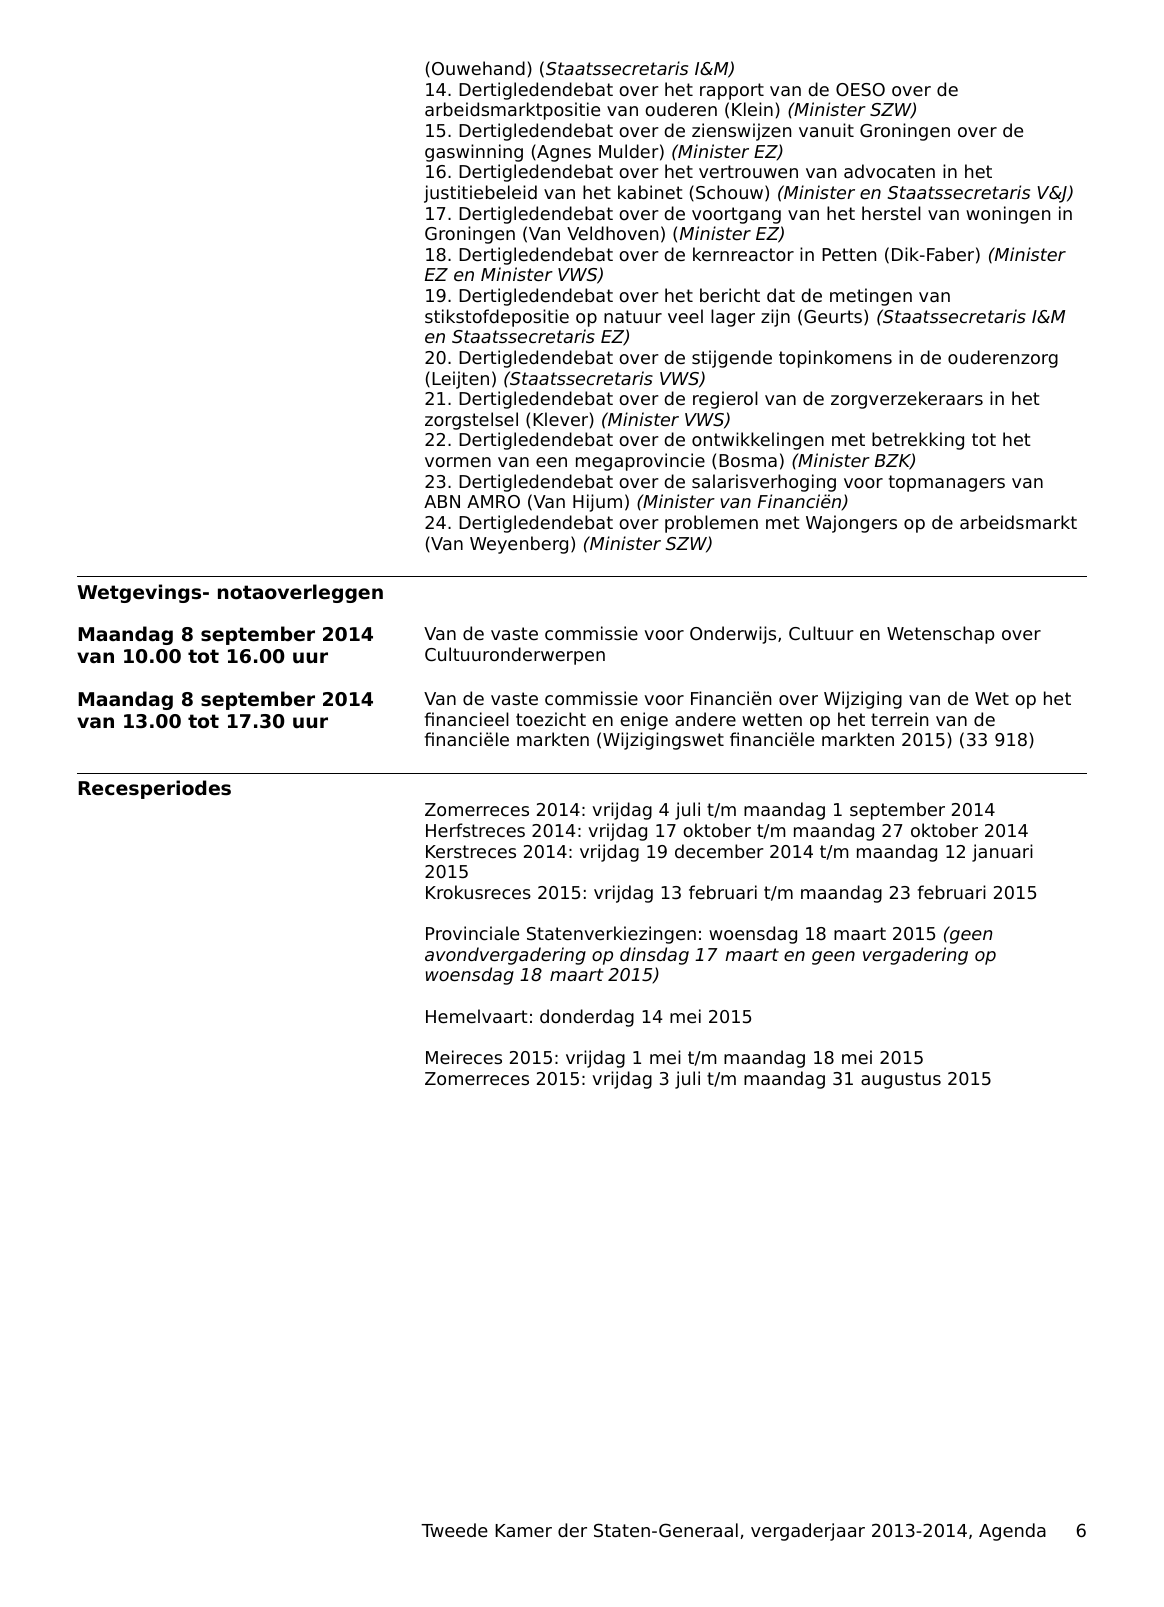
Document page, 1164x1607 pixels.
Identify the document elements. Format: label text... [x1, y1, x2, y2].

table_cell (Ouwehand) (Staatssecretaris I&M) [418, 59, 1087, 80]
table_cell [77, 883, 401, 903]
table_cell [401, 245, 418, 286]
table_cell Kerstreces 2014: vrijdag 19 december 2014 t/m maandag 12 januari 2015 [418, 842, 1087, 883]
table_cell 22. Dertigledendebat over de ontwikkelingen met betrekking tot het vormen van een megaprovincie (Bosma) (Minister BZK) [418, 430, 1087, 472]
table_cell [401, 689, 418, 751]
table_cell [77, 286, 401, 348]
table_cell [77, 348, 401, 389]
table_cell [77, 80, 401, 121]
table_cell [401, 121, 418, 162]
table_cell [77, 604, 401, 624]
table_header [418, 577, 1087, 604]
table_cell 19. Dertigledendebat over het bericht dat de metingen van stikstofdepositie op natuur veel lager zijn (Geurts) (Staatssecretaris I&M en Staatssecretaris EZ) [418, 286, 1087, 348]
table_cell [77, 430, 401, 472]
table_cell [77, 821, 401, 842]
table_cell [401, 348, 418, 389]
table_cell [77, 986, 401, 1007]
table_cell 15. Dertigledendebat over de zienswijzen vanuit Groningen over de gaswinning (Agnes Mulder) (Minister EZ) [418, 121, 1087, 162]
table_cell [77, 389, 401, 430]
table_cell [77, 904, 401, 924]
table_cell [77, 1007, 401, 1027]
table_cell [418, 904, 1087, 924]
table_cell [77, 842, 401, 883]
table_cell [401, 842, 418, 883]
table_cell Hemelvaart: donderdag 14 mei 2015 [418, 1007, 1087, 1027]
table_cell [77, 800, 401, 821]
table_cell [77, 668, 401, 689]
table_cell [77, 513, 401, 554]
table_cell [401, 668, 418, 689]
table_header [418, 774, 1087, 800]
table_cell [401, 1027, 418, 1048]
table_cell Krokusreces 2015: vrijdag 13 februari t/m maandag 23 februari 2015 [418, 883, 1087, 903]
table_cell [418, 1027, 1087, 1048]
table_cell [418, 604, 1087, 624]
table_cell [77, 245, 401, 286]
table_cell Van de vaste commissie voor Onderwijs, Cultuur en Wetenschap over Cultuuronderwerpen [418, 624, 1087, 668]
table_cell Meireces 2015: vrijdag 1 mei t/m maandag 18 mei 2015 [418, 1048, 1087, 1068]
table_cell 16. Dertigledendebat over het vertrouwen van advocaten in het justitiebeleid van het kabinet (Schouw) (Minister en Staatssecretaris V&J) [418, 162, 1087, 203]
table_cell [77, 59, 401, 80]
table_cell 23. Dertigledendebat over de salarisverhoging voor topmanagers van ABN AMRO (Van Hijum) (Minister van Financiën) [418, 472, 1087, 513]
table_cell 24. Dertigledendebat over problemen met Wajongers op de arbeidsmarkt (Van Weyenberg) (Minister SZW) [418, 513, 1087, 554]
table_cell [401, 883, 418, 903]
table_cell [77, 1048, 401, 1068]
table_cell [401, 800, 418, 821]
table_cell [401, 821, 418, 842]
table_cell [401, 472, 418, 513]
table_cell [77, 924, 401, 986]
table_cell Maandag 8 september 2014 van 10.00 tot 16.00 uur [77, 624, 401, 668]
table_cell [401, 1069, 418, 1089]
table_cell [401, 624, 418, 668]
table_header Wetgevings- notaoverleggen [77, 577, 401, 604]
table_cell [401, 1007, 418, 1027]
table_cell Van de vaste commissie voor Financiën over Wijziging van de Wet op het financieel toezicht en enige andere wetten op het terrein van de financiële markten (Wijzigingswet financiële markten 2015) (33 918) [418, 689, 1087, 751]
table_cell Maandag 8 september 2014 van 13.00 tot 17.30 uur [77, 689, 401, 751]
table_cell [401, 924, 418, 986]
table_cell Herfstreces 2014: vrijdag 17 oktober t/m maandag 27 oktober 2014 [418, 821, 1087, 842]
table_cell [77, 472, 401, 513]
table_cell [401, 604, 418, 624]
table_cell Provinciale Statenverkiezingen: woensdag 18 maart 2015 (geen avondvergadering op dinsdag 17 maart en geen vergadering op woensdag 18 maart 2015) [418, 924, 1087, 986]
table_cell [401, 430, 418, 472]
table_cell [401, 904, 418, 924]
table_header [401, 774, 418, 800]
table_cell [401, 80, 418, 121]
table_cell 17. Dertigledendebat over de voortgang van het herstel van woningen in Groningen (Van Veldhoven) (Minister EZ) [418, 204, 1087, 245]
table_cell [418, 668, 1087, 689]
table_cell 21. Dertigledendebat over de regierol van de zorgverzekeraars in het zorgstelsel (Klever) (Minister VWS) [418, 389, 1087, 430]
table_cell [401, 986, 418, 1007]
table_cell [401, 513, 418, 554]
table_cell 20. Dertigledendebat over de stijgende topinkomens in de ouderenzorg (Leijten) (Staatssecretaris VWS) [418, 348, 1087, 389]
table_cell [401, 59, 418, 80]
table_cell [418, 986, 1087, 1007]
table_cell [77, 162, 401, 203]
table_cell [401, 204, 418, 245]
table_cell Zomerreces 2014: vrijdag 4 juli t/m maandag 1 september 2014 [418, 800, 1087, 821]
table_cell [77, 121, 401, 162]
table_header [401, 577, 418, 604]
table_cell [401, 162, 418, 203]
table_cell [77, 1027, 401, 1048]
table_cell 14. Dertigledendebat over het rapport van de OESO over de arbeidsmarktpositie van ouderen (Klein) (Minister SZW) [418, 80, 1087, 121]
table_cell Zomerreces 2015: vrijdag 3 juli t/m maandag 31 augustus 2015 [418, 1069, 1087, 1089]
table_cell [401, 286, 418, 348]
table_cell 18. Dertigledendebat over de kernreactor in Petten (Dik-Faber) (Minister EZ en Minister VWS) [418, 245, 1087, 286]
table_cell [401, 389, 418, 430]
table_cell [401, 1048, 418, 1068]
table_cell [77, 204, 401, 245]
table_cell [77, 1069, 401, 1089]
table_header Recesperiodes [77, 774, 401, 800]
